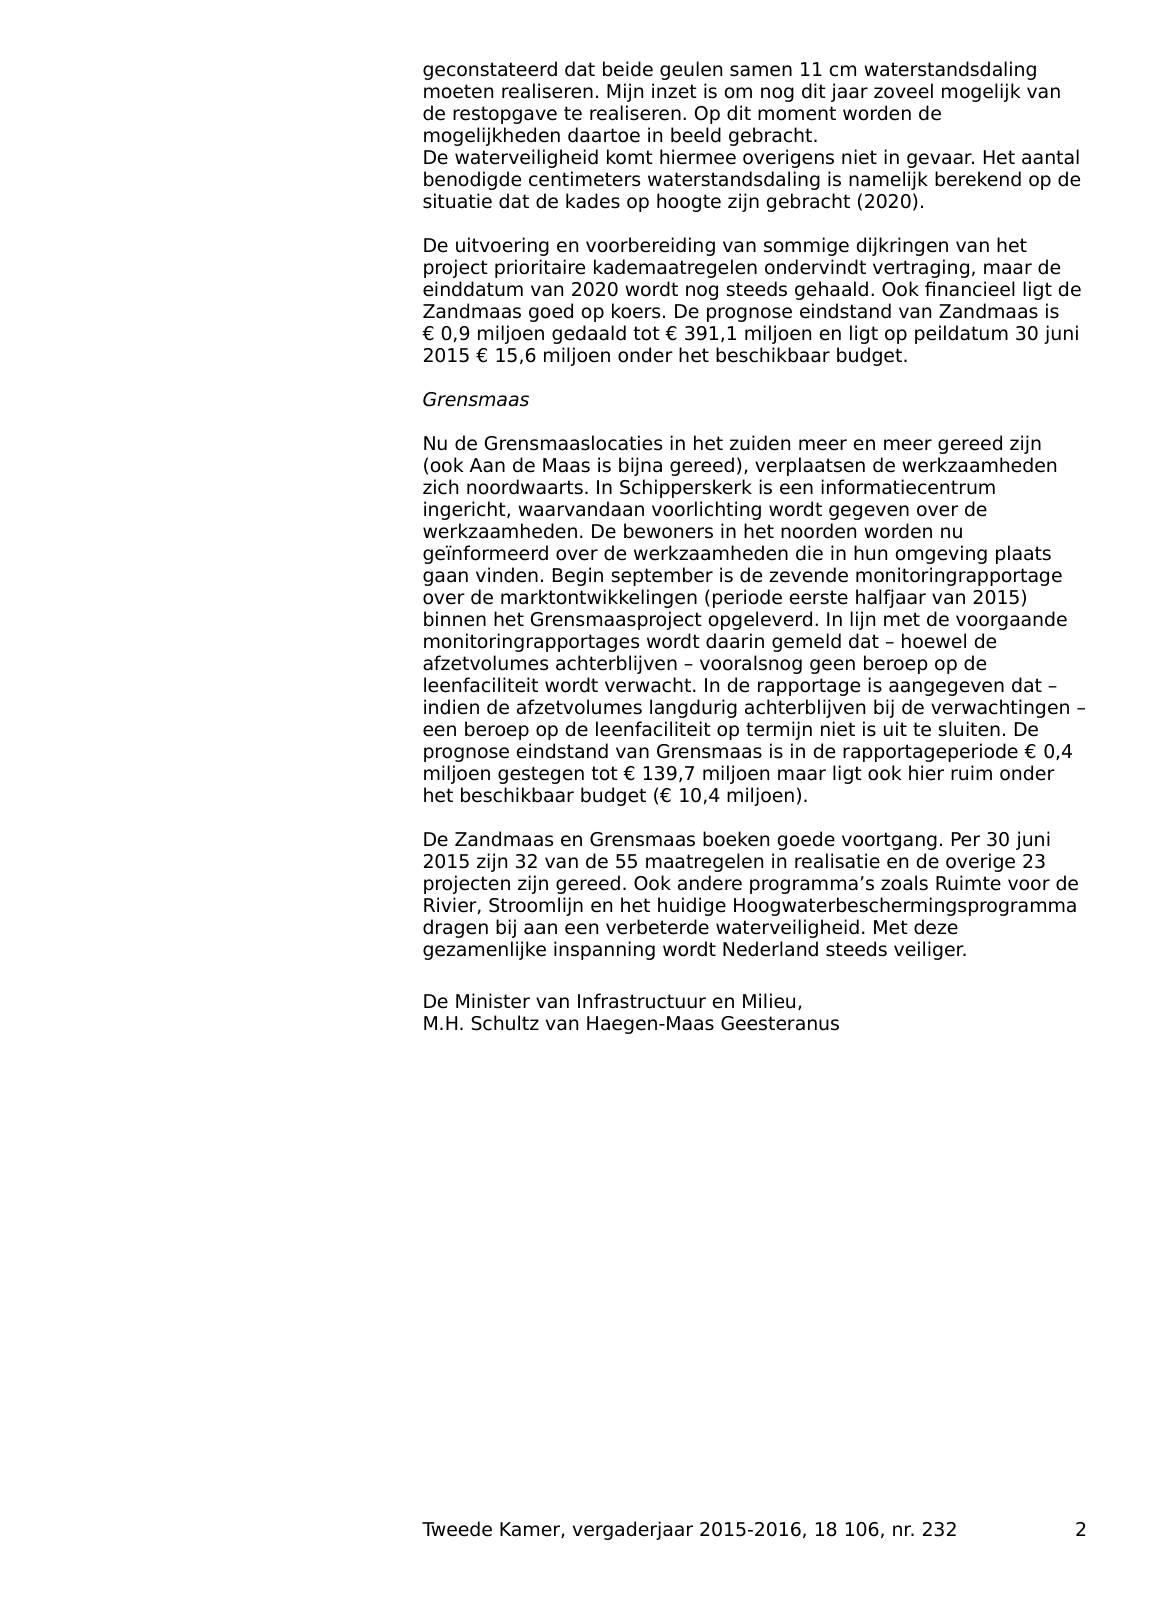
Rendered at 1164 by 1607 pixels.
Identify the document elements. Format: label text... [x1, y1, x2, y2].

text De uitvoering en voorbereiding van sommige dijkringen van het project prioritaire kademaatregelen ondervindt vertraging, maar de einddatum van 2020 wordt nog steeds gehaald. Ook financieel ligt de Zandmaas goed op koers. De prognose eindstand van Zandmaas is € 0,9 miljoen gedaald tot € 391,1 miljoen en ligt op peildatum 30 juni 2015 € 15,6 miljoen onder het beschikbaar budget. [422, 235, 1087, 367]
text De Zandmaas en Grensmaas boeken goede voortgang. Per 30 juni 2015 zijn 32 van de 55 maatregelen in realisatie en de overige 23 projecten zijn gereed. Ook andere programma’s zoals Ruimte voor de Rivier, Stroomlijn en het huidige Hoogwaterbeschermingsprogramma dragen bij aan een verbeterde waterveiligheid. Met deze gezamenlijke inspanning wordt Nederland steeds veiliger. [422, 829, 1087, 961]
subtitle Grensmaas [422, 389, 1087, 411]
text De Minister van Infrastructuur en Milieu, M.H. Schultz van Haegen-Maas Geesteranus [422, 991, 1087, 1035]
text geconstateerd dat beide geulen samen 11 cm waterstandsdaling moeten realiseren. Mijn inzet is om nog dit jaar zoveel mogelijk van de restopgave te realiseren. Op dit moment worden de mogelijkheden daartoe in beeld gebracht. [422, 59, 1087, 147]
text Nu de Grensmaaslocaties in het zuiden meer en meer gereed zijn (ook Aan de Maas is bijna gereed), verplaatsen de werkzaamheden zich noordwaarts. In Schipperskerk is een informatiecentrum ingericht, waarvandaan voorlichting wordt gegeven over de werkzaamheden. De bewoners in het noorden worden nu geïnformeerd over de werkzaamheden die in hun omgeving plaats gaan vinden. Begin september is de zevende monitoringrapportage over de marktontwikkelingen (periode eerste halfjaar van 2015) binnen het Grensmaasproject opgeleverd. In lijn met de voorgaande monitoringrapportages wordt daarin gemeld dat – hoewel de afzetvolumes achterblijven – vooralsnog geen beroep op de leenfaciliteit wordt verwacht. In de rapportage is aangegeven dat – indien de afzetvolumes langdurig achterblijven bij de verwachtingen – een beroep op de leenfaciliteit op termijn niet is uit te sluiten. De prognose eindstand van Grensmaas is in de rapportageperiode € 0,4 miljoen gestegen tot € 139,7 miljoen maar ligt ook hier ruim onder het beschikbaar budget (€ 10,4 miljoen). [422, 433, 1087, 807]
text De waterveiligheid komt hiermee overigens niet in gevaar. Het aantal benodigde centimeters waterstandsdaling is namelijk berekend op de situatie dat de kades op hoogte zijn gebracht (2020). [422, 147, 1087, 213]
